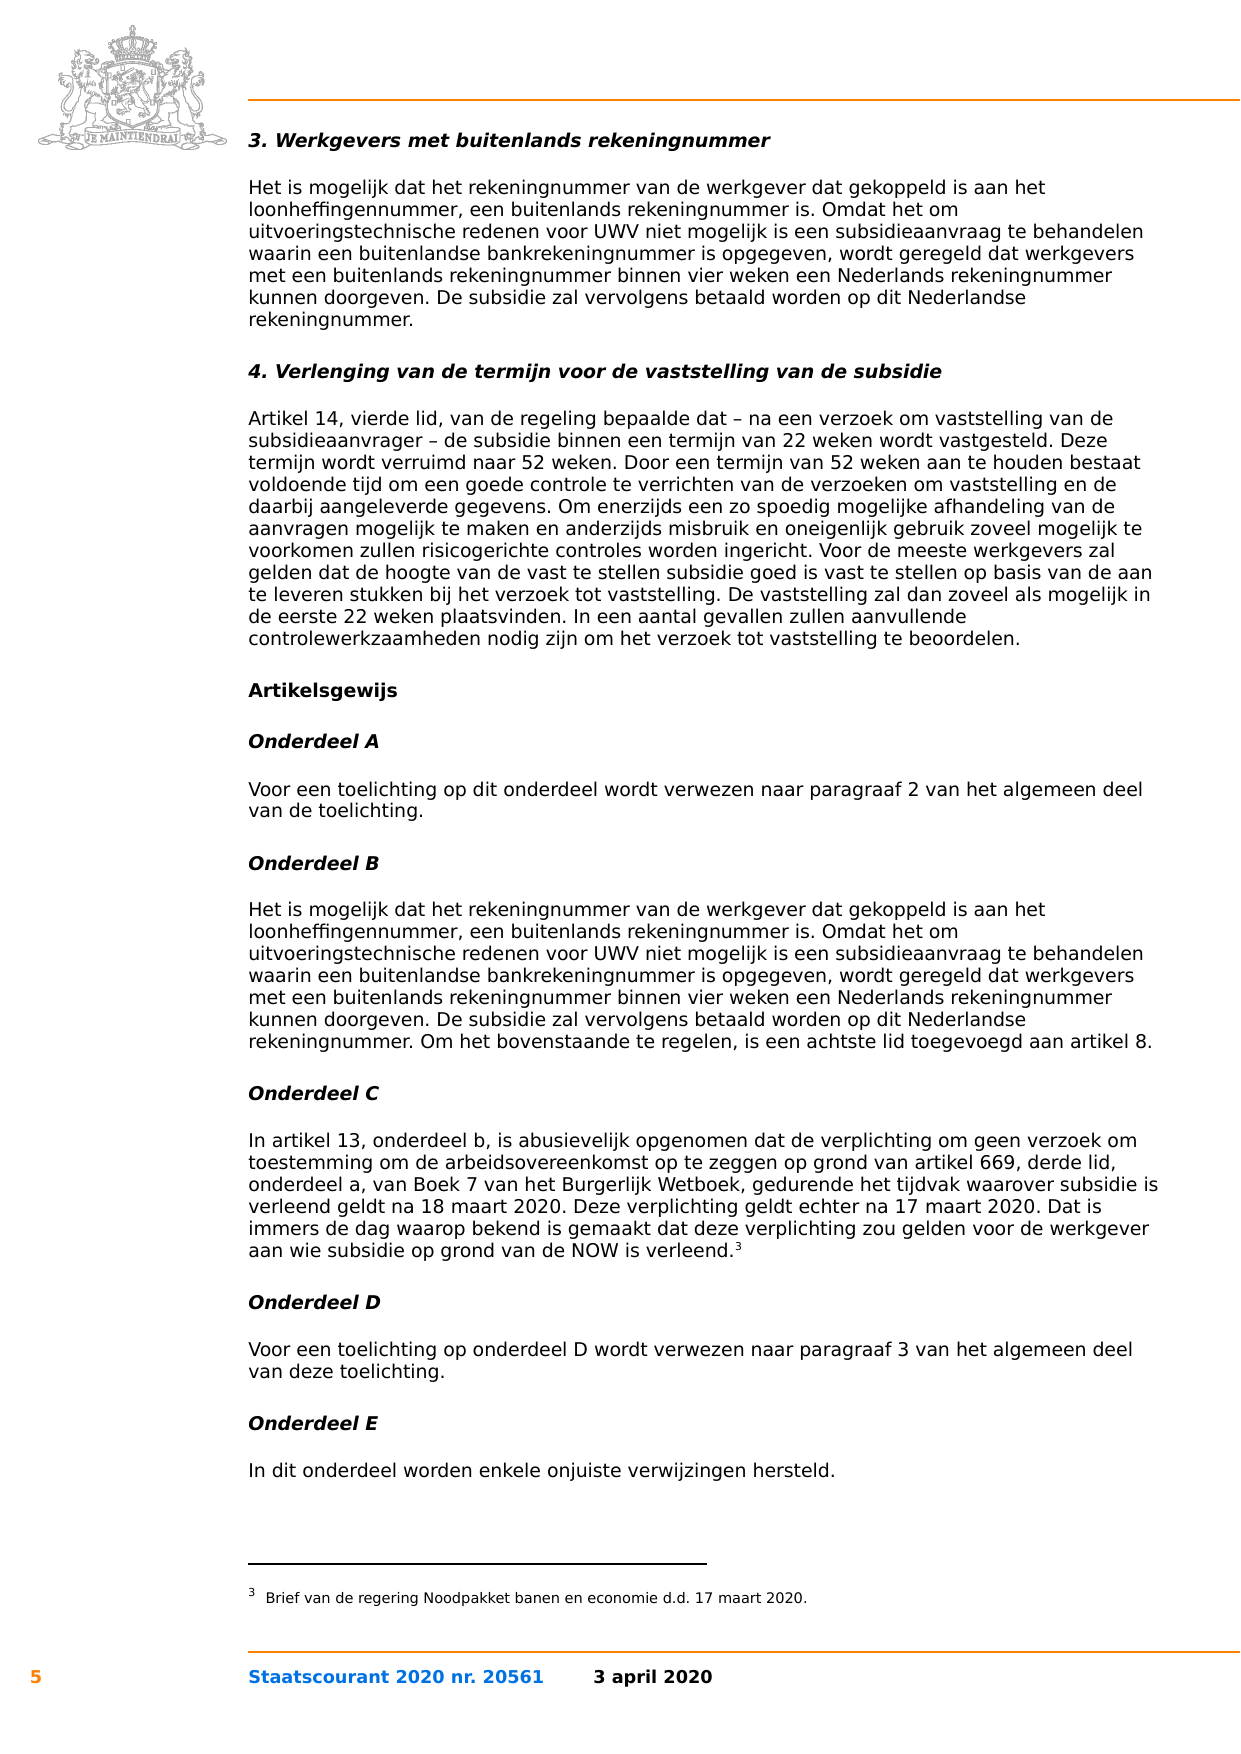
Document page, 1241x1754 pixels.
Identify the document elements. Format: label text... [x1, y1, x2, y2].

subtitle 3. Werkgevers met buitenlands rekeningnummer [248, 130, 1163, 152]
subtitle Onderdeel E [248, 1413, 1163, 1435]
subtitle Onderdeel D [248, 1292, 1163, 1314]
text Voor een toelichting op onderdeel D wordt verwezen naar paragraaf 3 van het algemeen deel van deze toelichting. [248, 1339, 1163, 1383]
subtitle 4. Verlenging van de termijn voor de vaststelling van de subsidie [248, 361, 1163, 383]
text Voor een toelichting op dit onderdeel wordt verwezen naar paragraaf 2 van het algemeen deel van de toelichting. [248, 778, 1163, 822]
subtitle Onderdeel B [248, 852, 1163, 874]
text In artikel 13, onderdeel b, is abusievelijk opgenomen dat de verplichting om geen verzoek om toestemming om de arbeidsovereenkomst op te zeggen op grond van artikel 669, derde lid, onderdeel a, van Boek 7 van het Burgerlijk Wetboek, gedurende het tijdvak waarover subsidie is verleend geldt na 18 maart 2020. Deze verplichting geldt echter na 17 maart 2020. Dat is immers de dag waarop bekend is gemaakt dat deze verplichting zou gelden voor de werkgever aan wie subsidie op grond van de NOW is verleend. [248, 1130, 1163, 1262]
text Het is mogelijk dat het rekeningnummer van de werkgever dat gekoppeld is aan het loonheffingennummer, een buitenlands rekeningnummer is. Omdat het om uitvoeringstechnische redenen voor UWV niet mogelijk is een subsidieaanvraag te behandelen waarin een buitenlandse bankrekeningnummer is opgegeven, wordt geregeld dat werkgevers met een buitenlands rekeningnummer binnen vier weken een Nederlands rekeningnummer kunnen doorgeven. De subsidie zal vervolgens betaald worden op dit Nederlandse rekeningnummer. [248, 177, 1163, 331]
subtitle Onderdeel C [248, 1083, 1163, 1105]
text Brief van de regering Noodpakket banen en economie d.d. 17 maart 2020. [248, 1586, 1163, 1608]
subtitle Artikelsgewijs [248, 679, 1163, 701]
picture [38, 25, 227, 150]
text Artikel 14, vierde lid, van de regeling bepaalde dat – na een verzoek om vaststelling van de subsidieaanvrager – de subsidie binnen een termijn van 22 weken wordt vastgesteld. Deze termijn wordt verruimd naar 52 weken. Door een termijn van 52 weken aan te houden bestaat voldoende tijd om een goede controle te verrichten van de verzoeken om vaststelling en de daarbij aangeleverde gegevens. Om enerzijds een zo spoedig mogelijke afhandeling van de aanvragen mogelijk te maken en anderzijds misbruik en oneigenlijk gebruik zoveel mogelijk te voorkomen zullen risicogerichte controles worden ingericht. Voor de meeste werkgevers zal gelden dat de hoogte van de vast te stellen subsidie goed is vast te stellen op basis van de aan te leveren stukken bij het verzoek tot vaststelling. De vaststelling zal dan zoveel als mogelijk in de eerste 22 weken plaatsvinden. In een aantal gevallen zullen aanvullende controlewerkzaamheden nodig zijn om het verzoek tot vaststelling te beoordelen. [248, 408, 1163, 649]
text In dit onderdeel worden enkele onjuiste verwijzingen hersteld. [248, 1460, 1163, 1482]
text Het is mogelijk dat het rekeningnummer van de werkgever dat gekoppeld is aan het loonheffingennummer, een buitenlands rekeningnummer is. Omdat het om uitvoeringstechnische redenen voor UWV niet mogelijk is een subsidieaanvraag te behandelen waarin een buitenlandse bankrekeningnummer is opgegeven, wordt geregeld dat werkgevers met een buitenlands rekeningnummer binnen vier weken een Nederlands rekeningnummer kunnen doorgeven. De subsidie zal vervolgens betaald worden op dit Nederlandse rekeningnummer. Om het bovenstaande te regelen, is een achtste lid toegevoegd aan artikel 8. [248, 899, 1163, 1053]
subtitle Onderdeel A [248, 731, 1163, 753]
